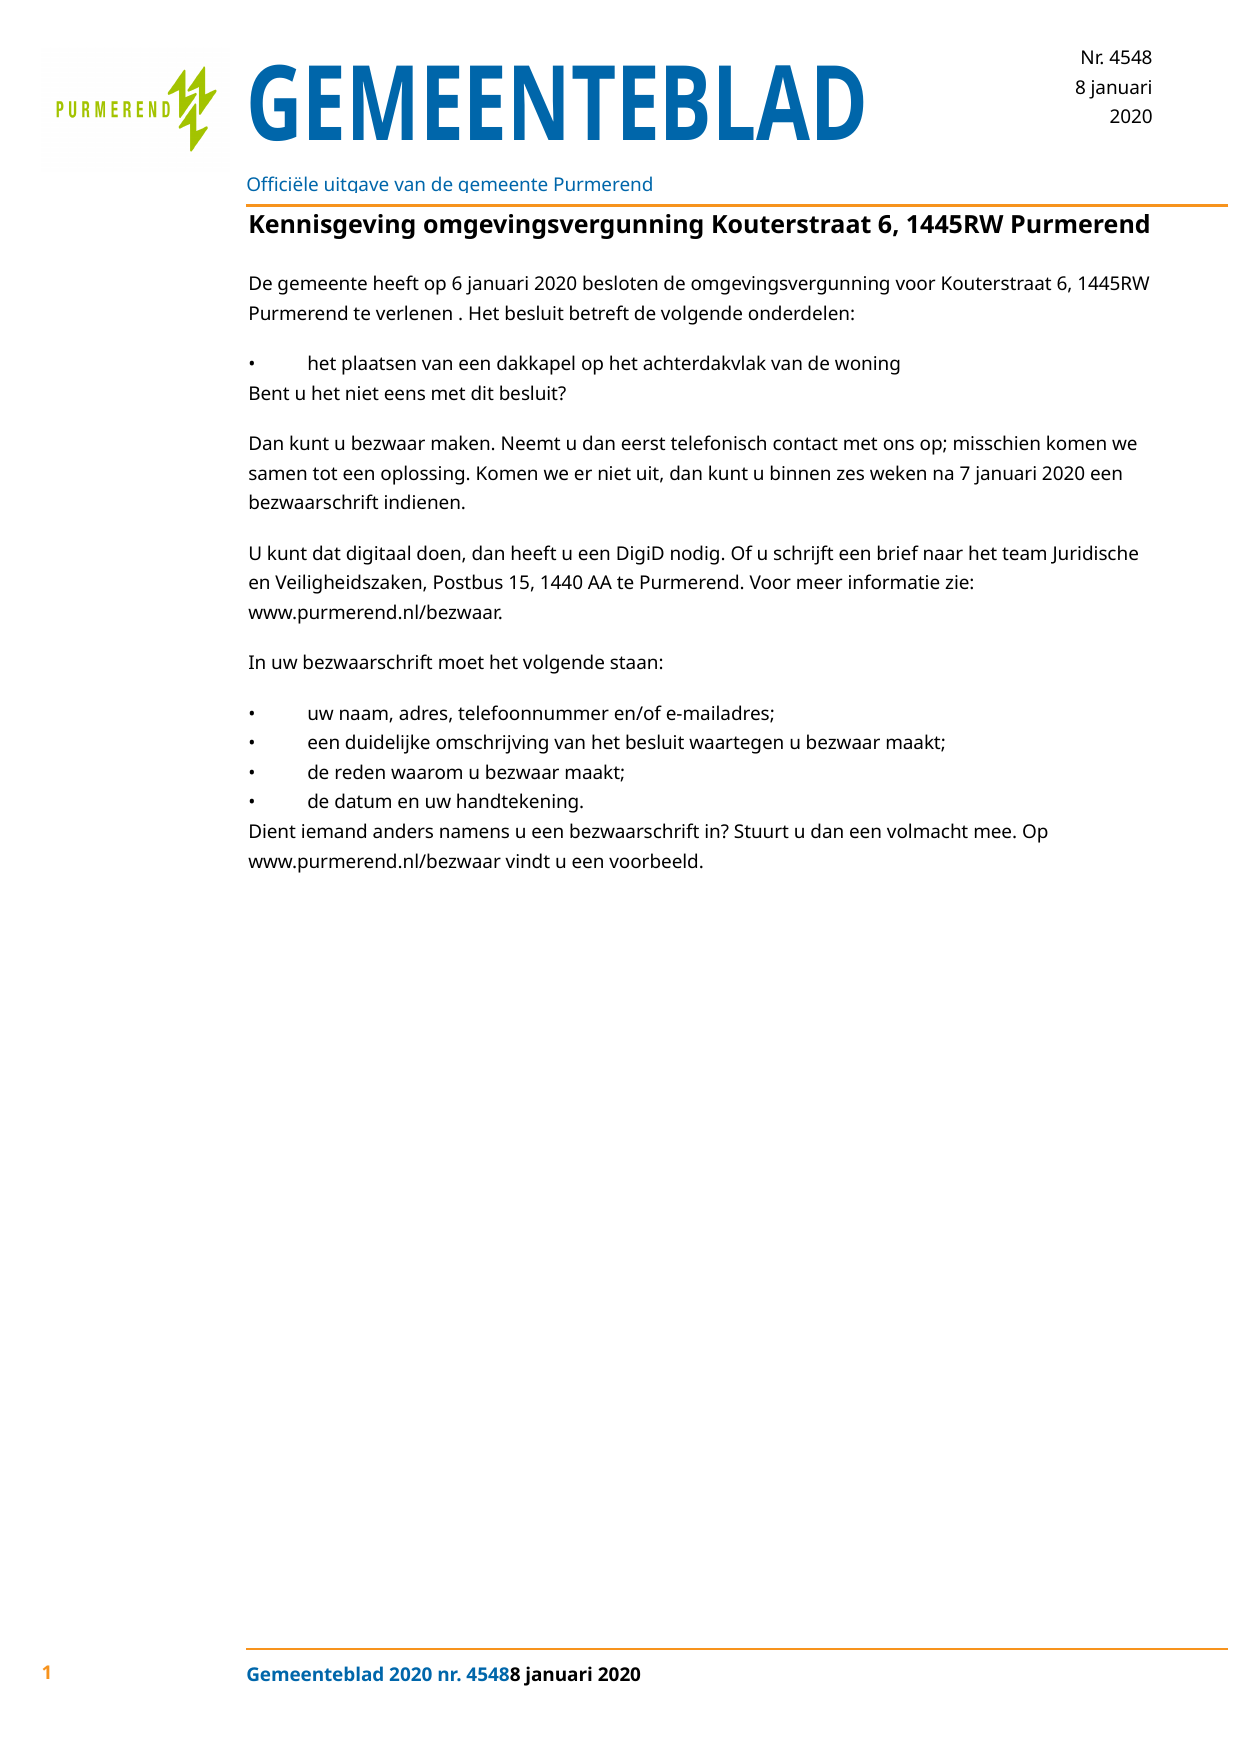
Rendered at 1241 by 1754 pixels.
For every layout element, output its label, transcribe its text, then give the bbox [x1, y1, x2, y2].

text Bent u het niet eens met dit besluit? [248, 380, 1152, 406]
list uw naam, adres, telefoonnummer en/of e-mailadres; [248, 700, 1152, 726]
text Kennisgeving omgevingsvergunning Kouterstraat 6, 1445RW Purmerend [248, 207, 1152, 241]
text De gemeente heeft op 6 januari 2020 besloten de omgevingsvergunning voor Kouterstraat 6, 1445RW Purmerend te verlenen . Het besluit betreft de volgende onderdelen: [248, 270, 1152, 326]
text Dient iemand anders namens u een bezwaarschrift in? Stuurt u dan een volmacht mee. Op www.purmerend.nl/bezwaar vindt u een voorbeeld. [248, 818, 1152, 873]
list het plaatsen van een dakkapel op het achterdakvlak van de woning [248, 350, 1152, 376]
list een duidelijke omschrijving van het besluit waartegen u bezwaar maakt; [248, 729, 1152, 755]
picture [41, 47, 231, 172]
text Dan kunt u bezwaar maken. Neemt u dan eerst telefonisch contact met ons op; misschien komen we samen tot een oplossing. Komen we er niet uit, dan kunt u binnen zes weken na 7 januari 2020 een bezwaarschrift indienen. [248, 430, 1152, 515]
text U kunt dat digitaal doen, dan heeft u een DigiD nodig. Of u schrijft een brief naar het team Juridische en Veiligheidszaken, Postbus 15, 1440 AA te Purmerend. Voor meer informatie zie: www.purmerend.nl/bezwaar. [248, 540, 1152, 625]
list de datum en uw handtekening. [248, 789, 1152, 814]
list de reden waarom u bezwaar maakt; [248, 759, 1152, 785]
text In uw bezwaarschrift moet het volgende staan: [248, 649, 1152, 675]
